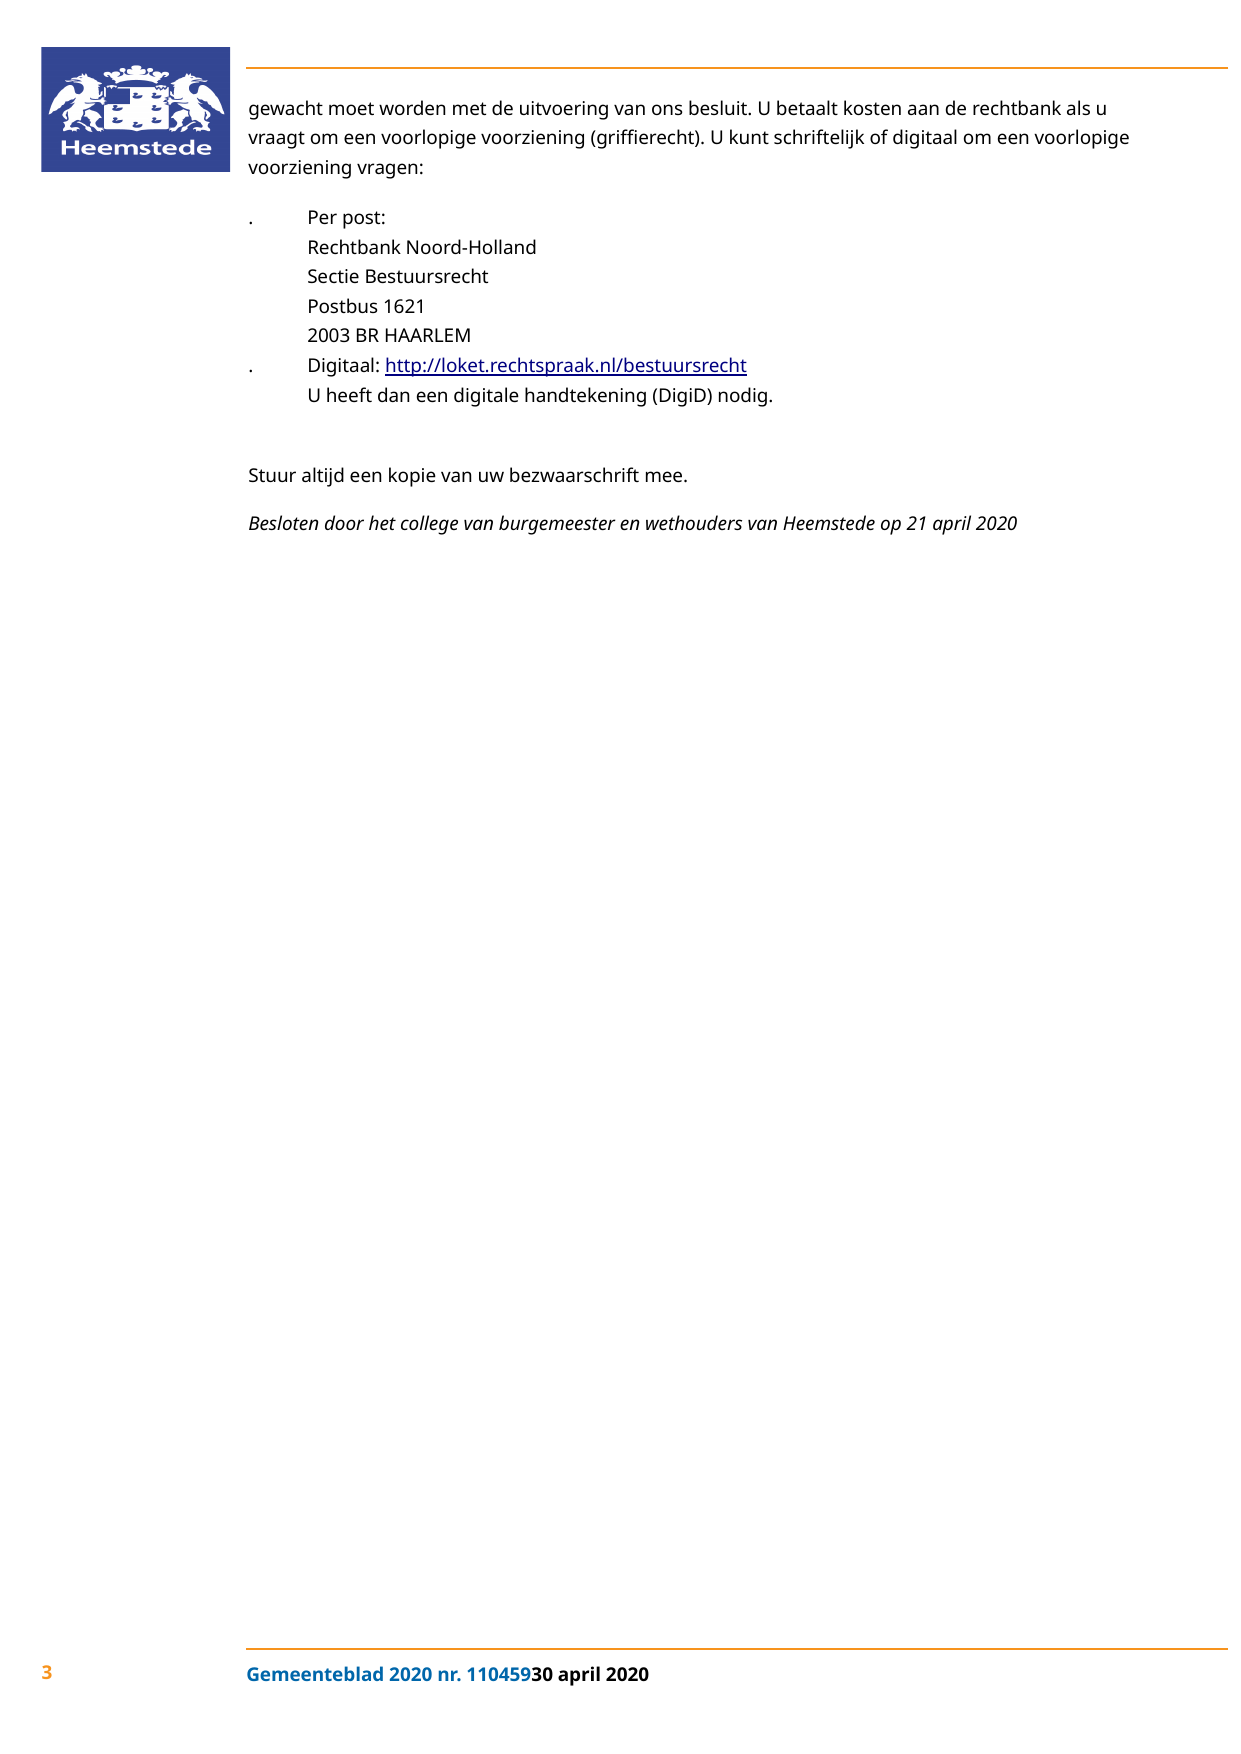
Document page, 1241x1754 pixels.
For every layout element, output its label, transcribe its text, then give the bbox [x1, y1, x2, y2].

list 2003 BR HAARLEM [248, 323, 1152, 348]
text gewacht moet worden met de uitvoering van ons besluit. U betaalt kosten aan de rechtbank als u vraagt om een voorlopige voorziening (griffierecht). U kunt schriftelijk of digitaal om een voorlopige voorziening vragen: [248, 95, 1152, 180]
list Per post: [248, 204, 1152, 230]
text Stuur altijd een kopie van uw bezwaarschrift mee. [248, 462, 1152, 488]
list Rechtbank Noord-Holland [248, 234, 1152, 260]
text Besloten door het college van burgemeester en wethouders van Heemstede op 21 april 2020 [248, 510, 1152, 535]
list U heeft dan een digitale handtekening (DigiD) nodig. [248, 382, 1152, 408]
list Sectie Bestuursrecht [248, 263, 1152, 289]
list Digitaal: http://loket.rechtspraak.nl/bestuursrecht [248, 352, 1152, 378]
picture [41, 47, 231, 172]
list Postbus 1621 [248, 293, 1152, 319]
